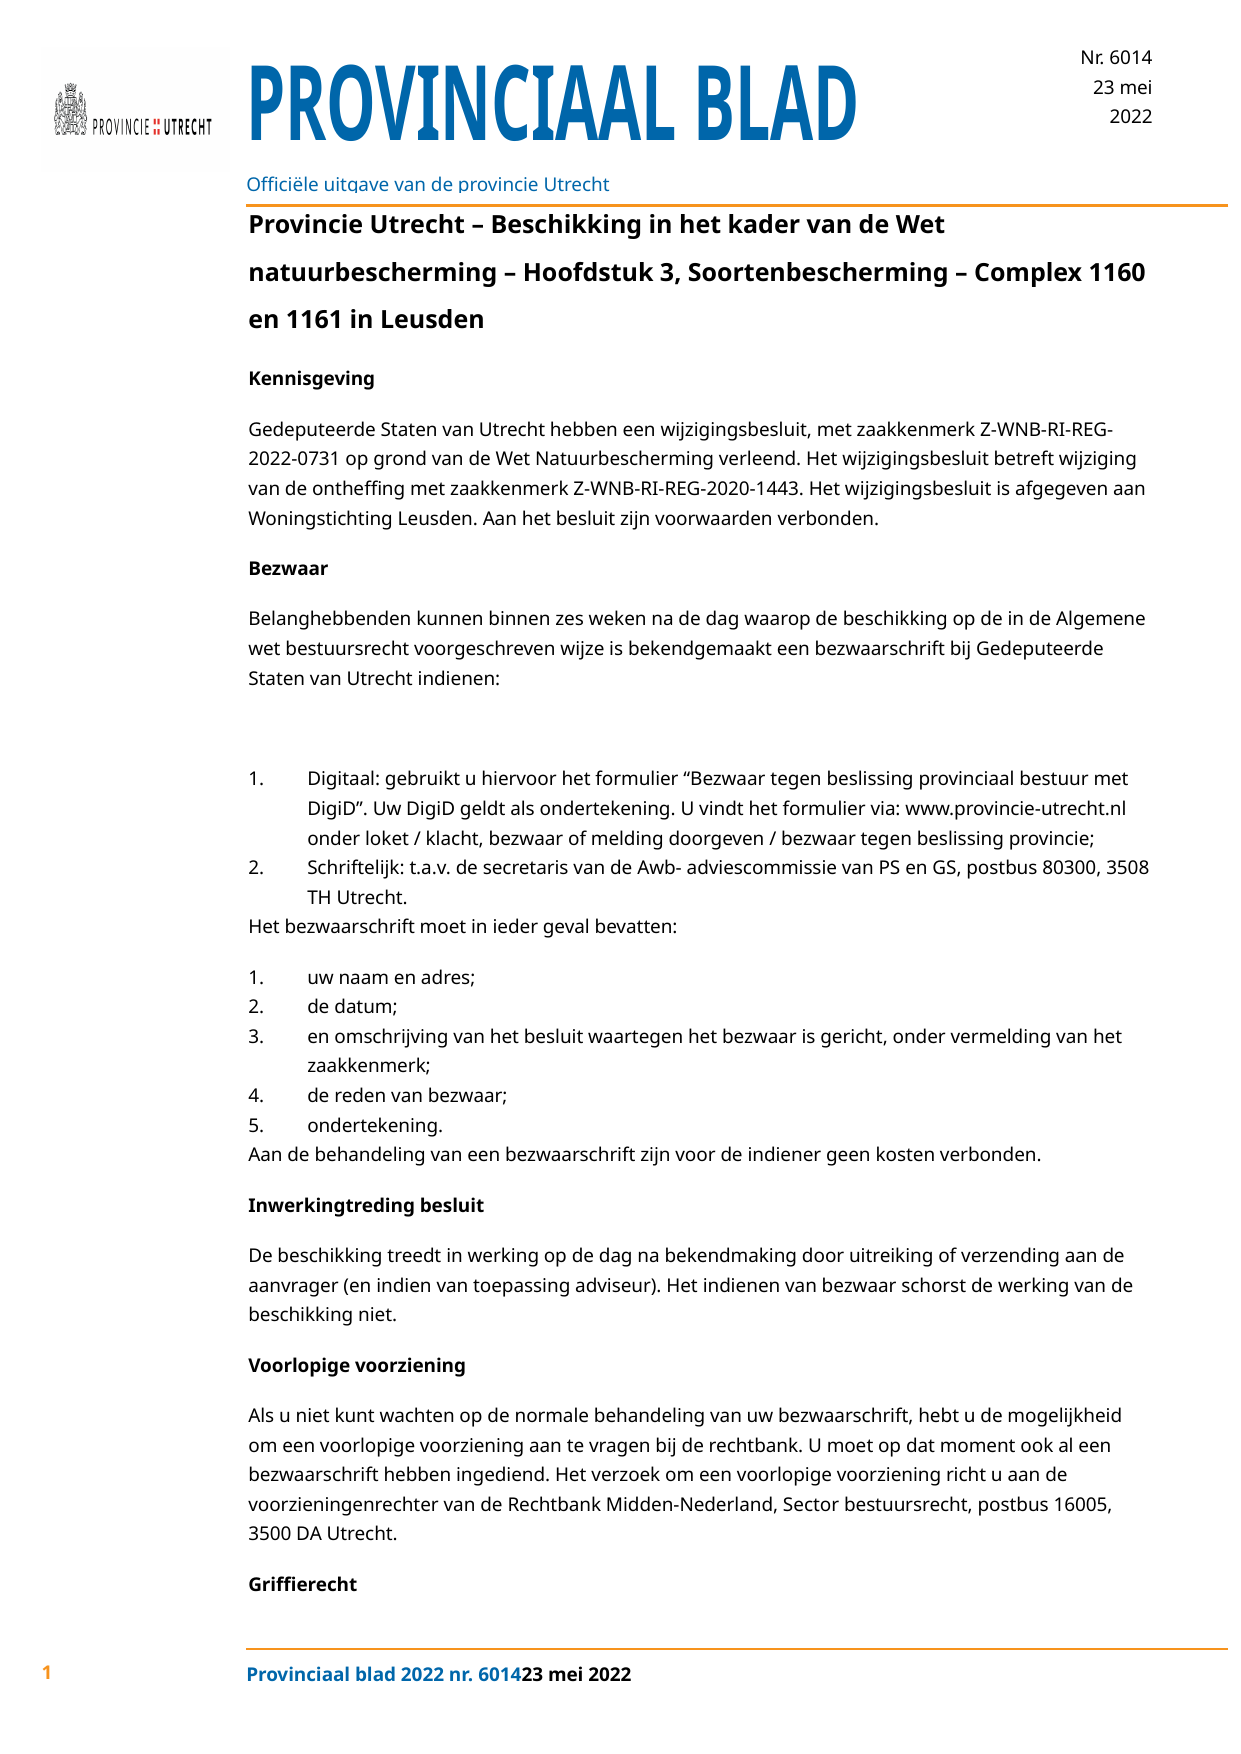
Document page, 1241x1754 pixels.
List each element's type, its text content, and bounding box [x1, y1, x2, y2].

list en omschrijving van het besluit waartegen het bezwaar is gericht, onder vermelding van het zaakkenmerk; [248, 1023, 1152, 1078]
text Kennisgeving [248, 366, 1152, 391]
list ondertekening. [248, 1112, 1152, 1137]
list de reden van bezwaar; [248, 1082, 1152, 1108]
text Griffierecht [248, 1571, 1152, 1597]
text Het bezwaarschrift moet in ieder geval bevatten: [248, 913, 1152, 939]
text Aan de behandeling van een bezwaarschrift zijn voor de indiener geen kosten verbonden. [248, 1141, 1152, 1167]
text Inwerkingtreding besluit [248, 1192, 1152, 1217]
text Als u niet kunt wachten op de normale behandeling van uw bezwaarschrift, hebt u de mogelijkheid om een voorlopige voorziening aan te vragen bij de rechtbank. U moet op dat moment ook al een bezwaarschrift hebben ingediend. Het verzoek om een voorlopige voorziening richt u aan de voorzieningenrechter van de Rechtbank Midden-Nederland, Sector bestuursrecht, postbus 16005, 3500 DA Utrecht. [248, 1402, 1152, 1546]
text Gedeputeerde Staten van Utrecht hebben een wijzigingsbesluit, met zaakkenmerk Z-WNB-RI-REG-2022-0731 op grond van de Wet Natuurbescherming verleend. Het wijzigingsbesluit betreft wijziging van de ontheffing met zaakkenmerk Z-WNB-RI-REG-2020-1443. Het wijzigingsbesluit is afgegeven aan Woningstichting Leusden. Aan het besluit zijn voorwaarden verbonden. [248, 416, 1152, 530]
text Voorlopige voorziening [248, 1352, 1152, 1377]
list uw naam en adres; [248, 964, 1152, 989]
text De beschikking treedt in werking op de dag na bekendmaking door uitreiking of verzending aan de aanvrager (en indien van toepassing adviseur). Het indienen van bezwaar schorst de werking van de beschikking niet. [248, 1242, 1152, 1327]
list Digitaal: gebruikt u hiervoor het formulier “Bezwaar tegen beslissing provinciaal bestuur met DigiD”. Uw DigiD geldt als ondertekening. U vindt het formulier via: www.provincie-utrecht.nl onder loket / klacht, bezwaar of melding doorgeven / bezwaar tegen beslissing provincie; [248, 766, 1152, 850]
list Schriftelijk: t.a.v. de secretaris van de Awb- adviescommissie van PS en GS, postbus 80300, 3508 TH Utrecht. [248, 854, 1152, 909]
text Provincie Utrecht – Beschikking in het kader van de Wet natuurbescherming – Hoofdstuk 3, Soortenbescherming – Complex 1160 en 1161 in Leusden [248, 207, 1152, 336]
picture [41, 47, 231, 172]
text Belanghebbenden kunnen binnen zes weken na de dag waarop de beschikking op de in de Algemene wet bestuursrecht voorgeschreven wijze is bekendgemaakt een bezwaarschrift bij Gedeputeerde Staten van Utrecht indienen: [248, 606, 1152, 690]
list de datum; [248, 993, 1152, 1019]
text Bezwaar [248, 555, 1152, 581]
